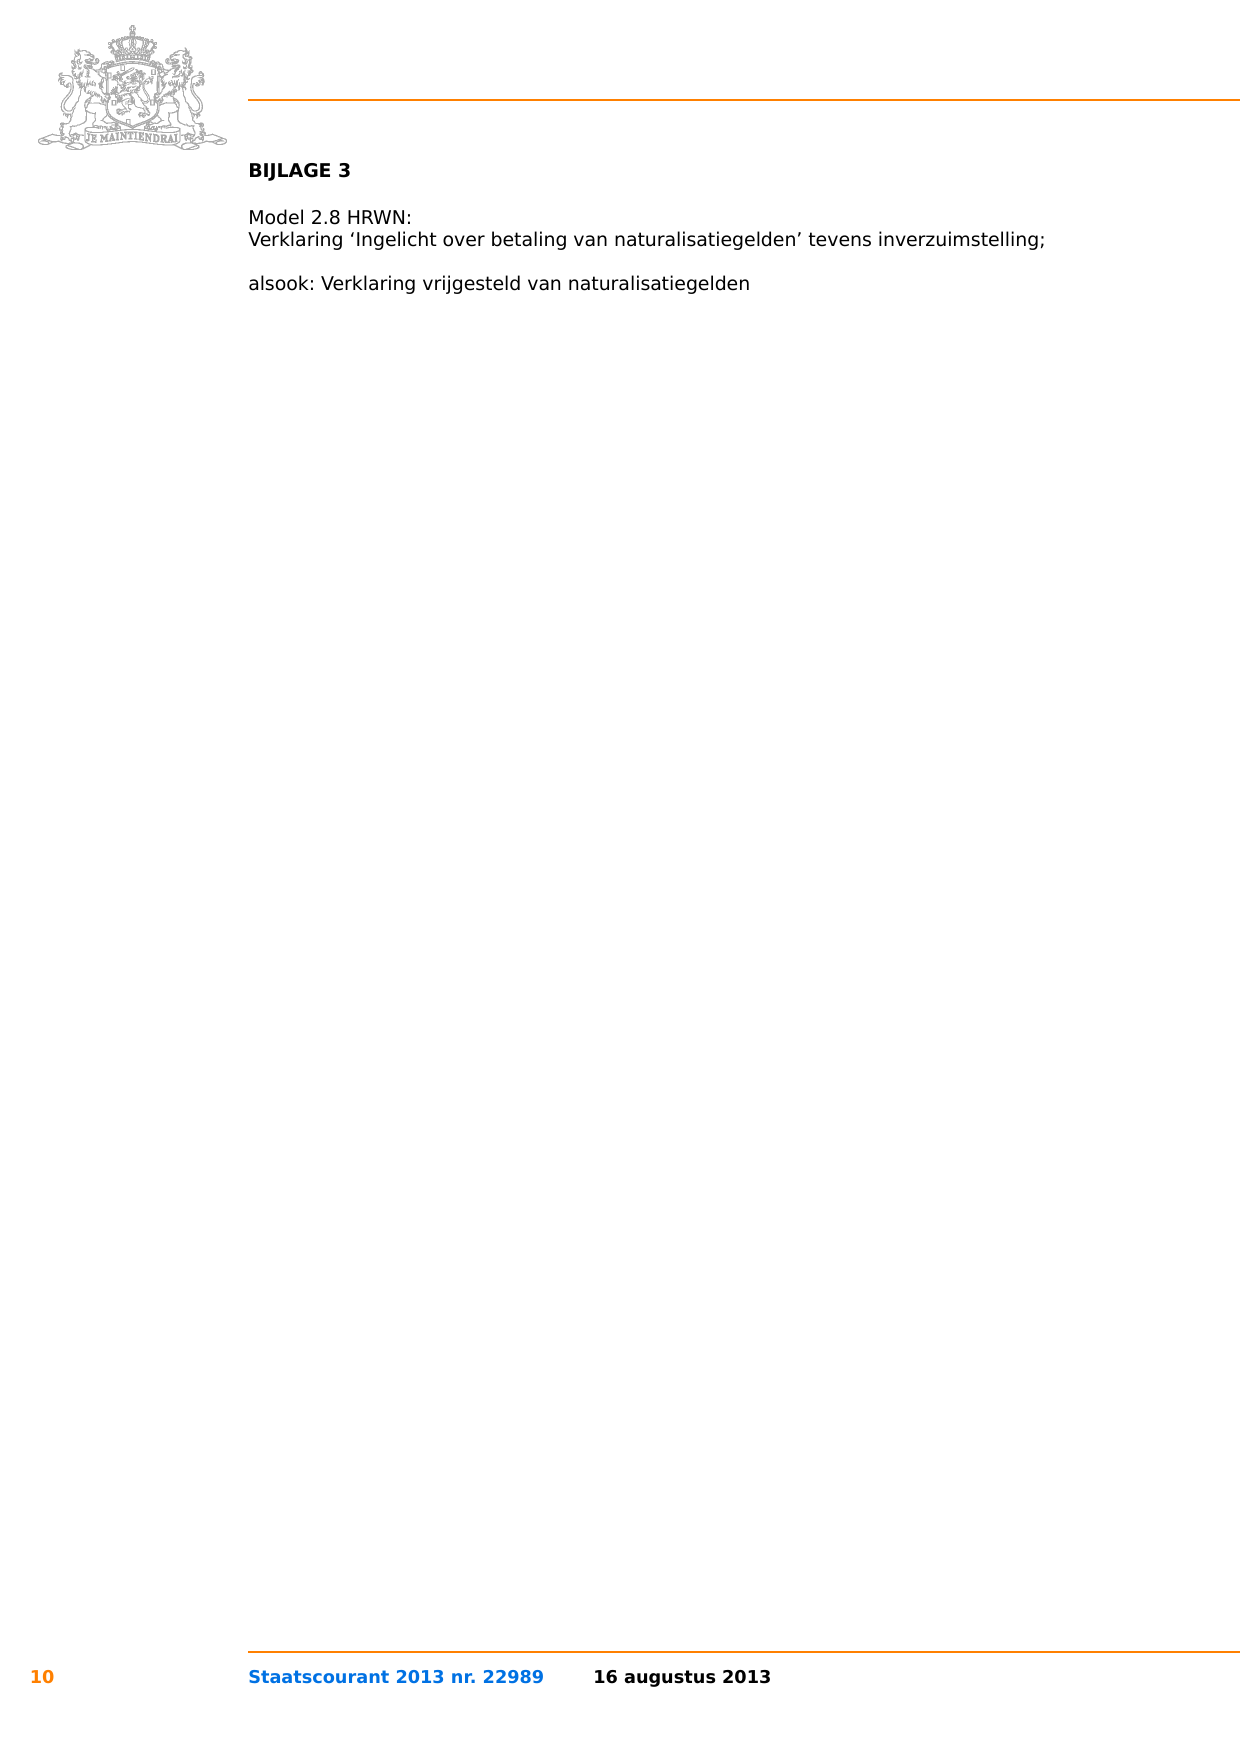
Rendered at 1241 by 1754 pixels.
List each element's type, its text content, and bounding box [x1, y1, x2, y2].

text Verklaring ‘Ingelicht over betaling van naturalisatiegelden’ tevens inverzuimstelling; [248, 229, 1163, 251]
text Model 2.8 HRWN: [248, 207, 1163, 229]
picture [38, 25, 227, 150]
subtitle BIJLAGE 3 [248, 160, 1163, 182]
text alsook: Verklaring vrijgesteld van naturalisatiegelden [248, 273, 1163, 295]
